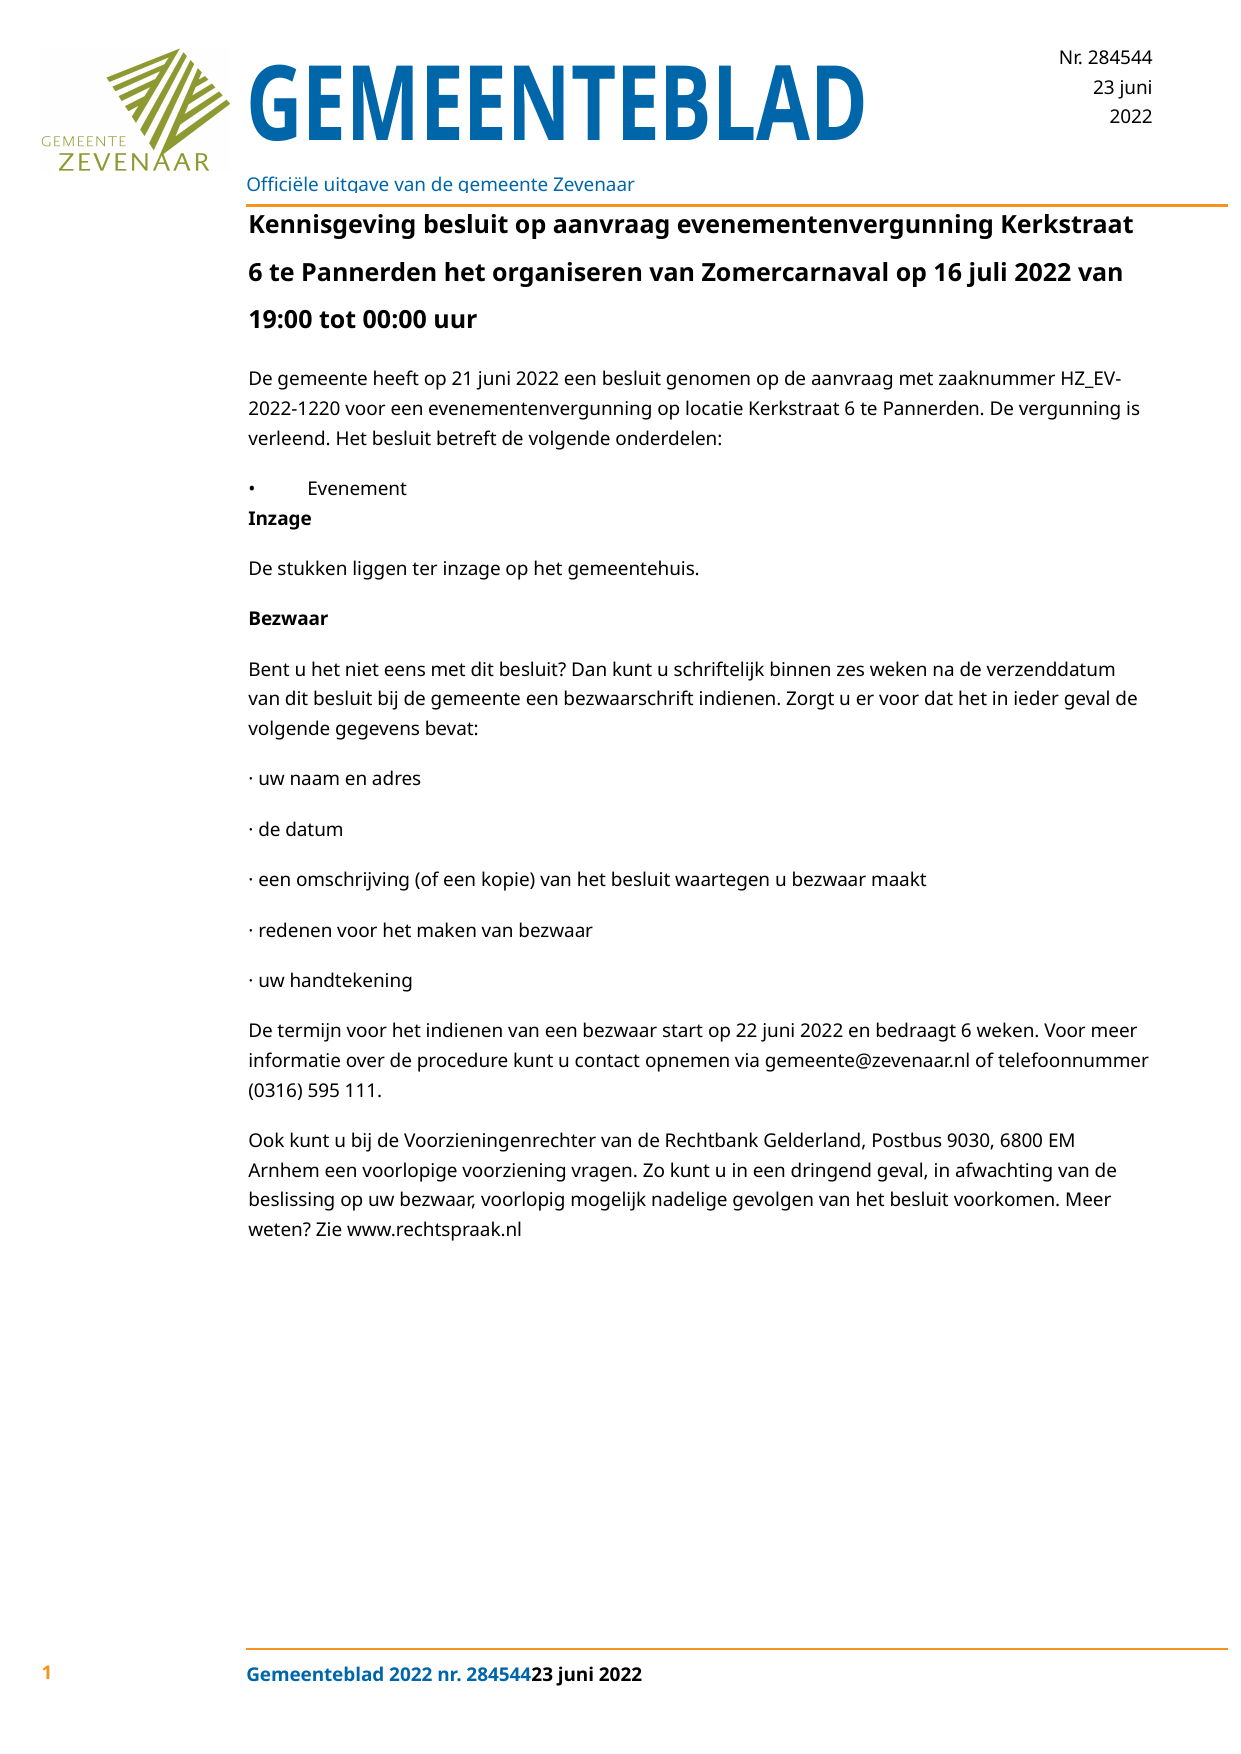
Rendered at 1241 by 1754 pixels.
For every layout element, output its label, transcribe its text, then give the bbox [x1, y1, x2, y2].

list Evenement [248, 475, 1152, 501]
picture [41, 47, 231, 172]
text De stukken liggen ter inzage op het gemeentehuis. [248, 555, 1152, 581]
text Kennisgeving besluit op aanvraag evenementenvergunning Kerkstraat 6 te Pannerden het organiseren van Zomercarnaval op 16 juli 2022 van 19:00 tot 00:00 uur [248, 207, 1152, 336]
text Bezwaar [248, 606, 1152, 631]
text · de datum [248, 816, 1152, 842]
text · redenen voor het maken van bezwaar [248, 917, 1152, 942]
text Ook kunt u bij de Voorzieningenrechter van de Rechtbank Gelderland, Postbus 9030, 6800 EM Arnhem een voorlopige voorziening vragen. Zo kunt u in een dringend geval, in afwachting van de beslissing op uw bezwaar, voorlopig mogelijk nadelige gevolgen van het besluit voorkomen. Meer weten? Zie www.rechtspraak.nl [248, 1127, 1152, 1242]
text · uw naam en adres [248, 766, 1152, 791]
text · uw handtekening [248, 967, 1152, 993]
text De termijn voor het indienen van een bezwaar start op 22 juni 2022 en bedraagt 6 weken. Voor meer informatie over de procedure kunt u contact opnemen via gemeente@zevenaar.nl of telefoonnummer (0316) 595 111. [248, 1018, 1152, 1102]
text Inzage [248, 505, 1152, 530]
text Bent u het niet eens met dit besluit? Dan kunt u schriftelijk binnen zes weken na de verzenddatum van dit besluit bij de gemeente een bezwaarschrift indienen. Zorgt u er voor dat het in ieder geval de volgende gegevens bevat: [248, 656, 1152, 741]
text De gemeente heeft op 21 juni 2022 een besluit genomen op de aanvraag met zaaknummer HZ_EV-2022-1220 voor een evenementenvergunning op locatie Kerkstraat 6 te Pannerden. De vergunning is verleend. Het besluit betreft de volgende onderdelen: [248, 366, 1152, 450]
text · een omschrijving (of een kopie) van het besluit waartegen u bezwaar maakt [248, 866, 1152, 892]
